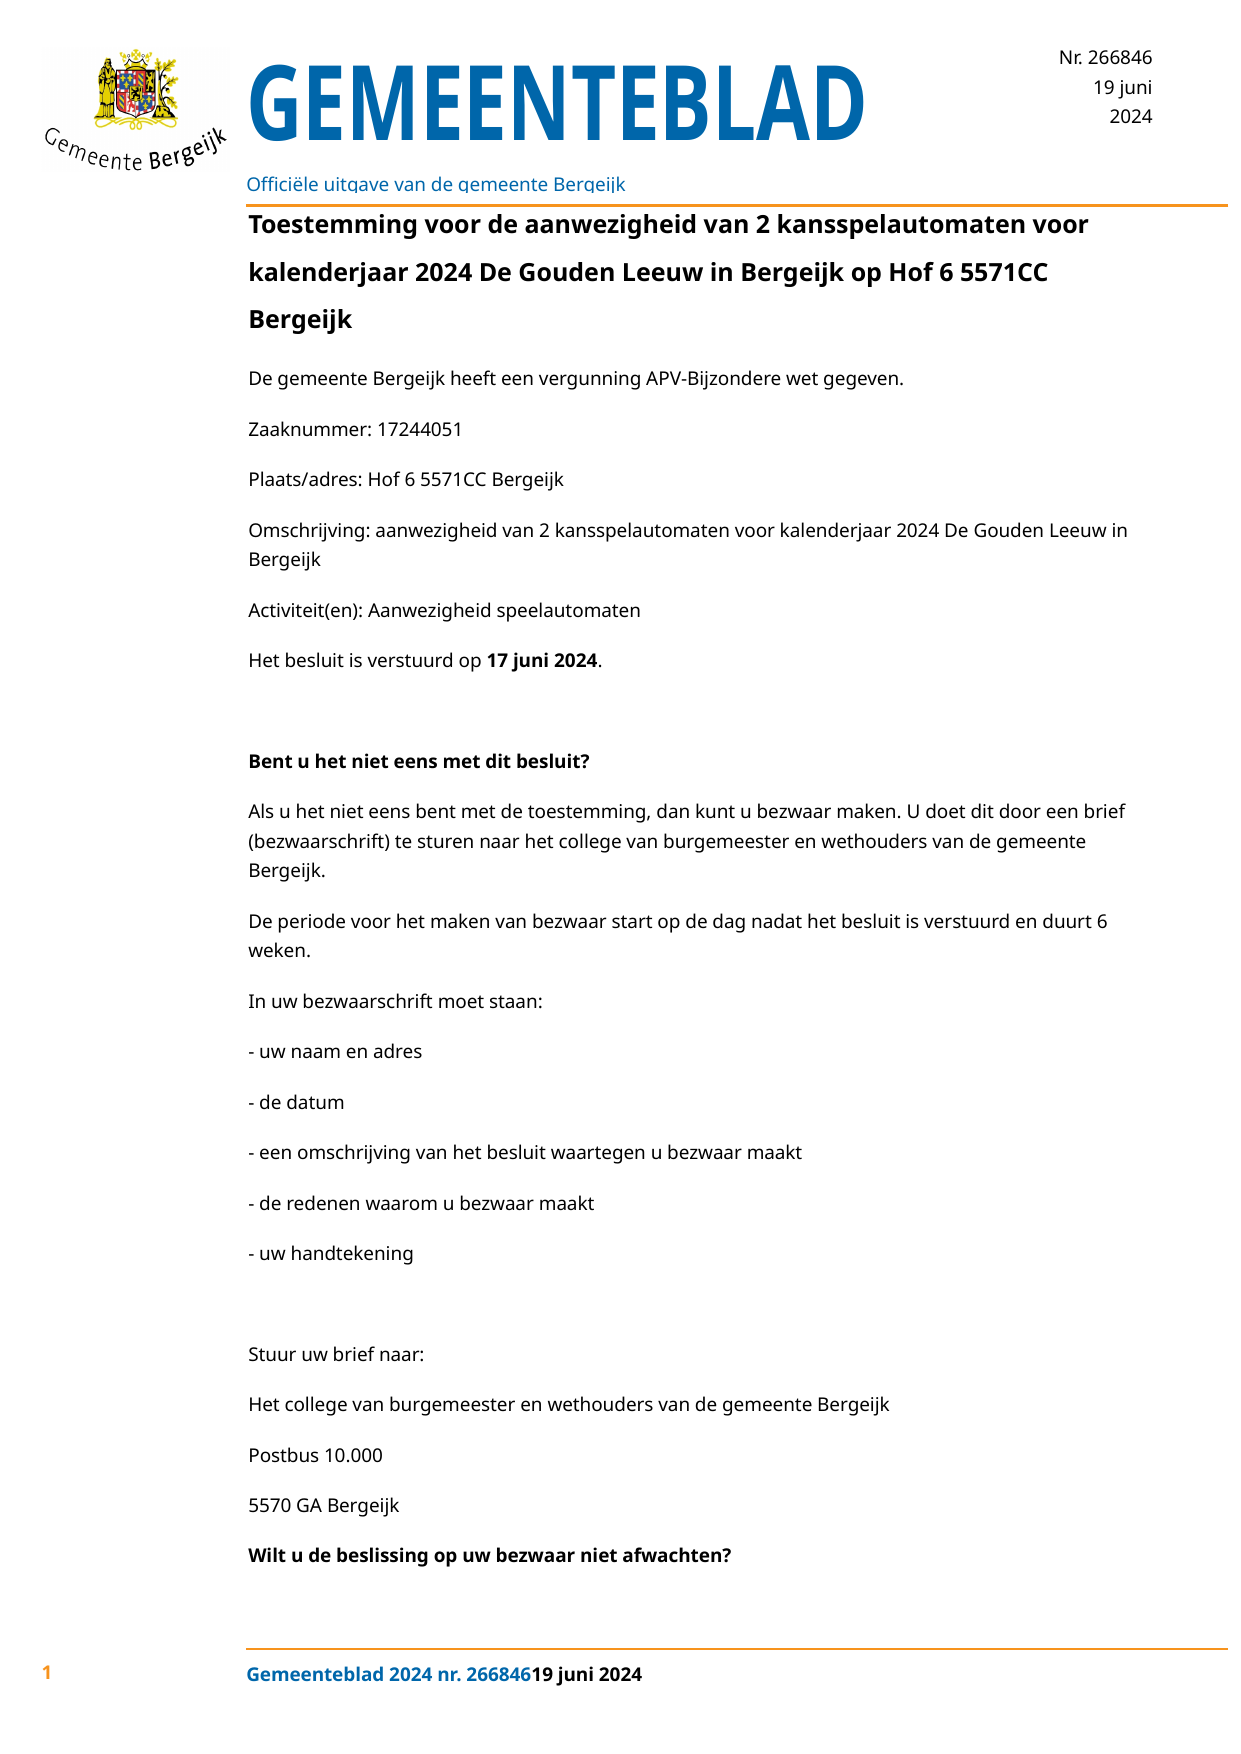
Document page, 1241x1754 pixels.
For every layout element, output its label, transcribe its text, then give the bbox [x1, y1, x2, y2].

text Wilt u de beslissing op uw bezwaar niet afwachten? [248, 1543, 1152, 1568]
text - de redenen waarom u bezwaar maakt [248, 1190, 1152, 1215]
text Zaaknummer: 17244051 [248, 416, 1152, 442]
text In uw bezwaarschrift moet staan: [248, 988, 1152, 1014]
text De periode voor het maken van bezwaar start op de dag nadat het besluit is verstuurd en duurt 6 weken. [248, 908, 1152, 963]
text - uw handtekening [248, 1240, 1152, 1266]
text Bent u het niet eens met dit besluit? [248, 748, 1152, 774]
text Het besluit is verstuurd op 17 juni 2024. [248, 647, 1152, 673]
picture [41, 47, 231, 172]
text Stuur uw brief naar: [248, 1341, 1152, 1367]
text De gemeente Bergeijk heeft een vergunning APV-Bijzondere wet gegeven. [248, 366, 1152, 391]
text - een omschrijving van het besluit waartegen u bezwaar maakt [248, 1139, 1152, 1165]
text Plaats/adres: Hof 6 5571CC Bergeijk [248, 466, 1152, 492]
text - de datum [248, 1089, 1152, 1114]
text Als u het niet eens bent met de toestemming, dan kunt u bezwaar maken. U doet dit door een brief (bezwaarschrift) te sturen naar het college van burgemeester en wethouders van de gemeente Bergeijk. [248, 798, 1152, 883]
text 5570 GA Bergeijk [248, 1492, 1152, 1518]
text Postbus 10.000 [248, 1442, 1152, 1467]
text Activiteit(en): Aanwezigheid speelautomaten [248, 597, 1152, 622]
text Toestemming voor de aanwezigheid van 2 kansspelautomaten voor kalenderjaar 2024 De Gouden Leeuw in Bergeijk op Hof 6 5571CC Bergeijk [248, 207, 1152, 336]
text Omschrijving: aanwezigheid van 2 kansspelautomaten voor kalenderjaar 2024 De Gouden Leeuw in Bergeijk [248, 517, 1152, 572]
text - uw naam en adres [248, 1038, 1152, 1064]
text Het college van burgemeester en wethouders van de gemeente Bergeijk [248, 1391, 1152, 1417]
